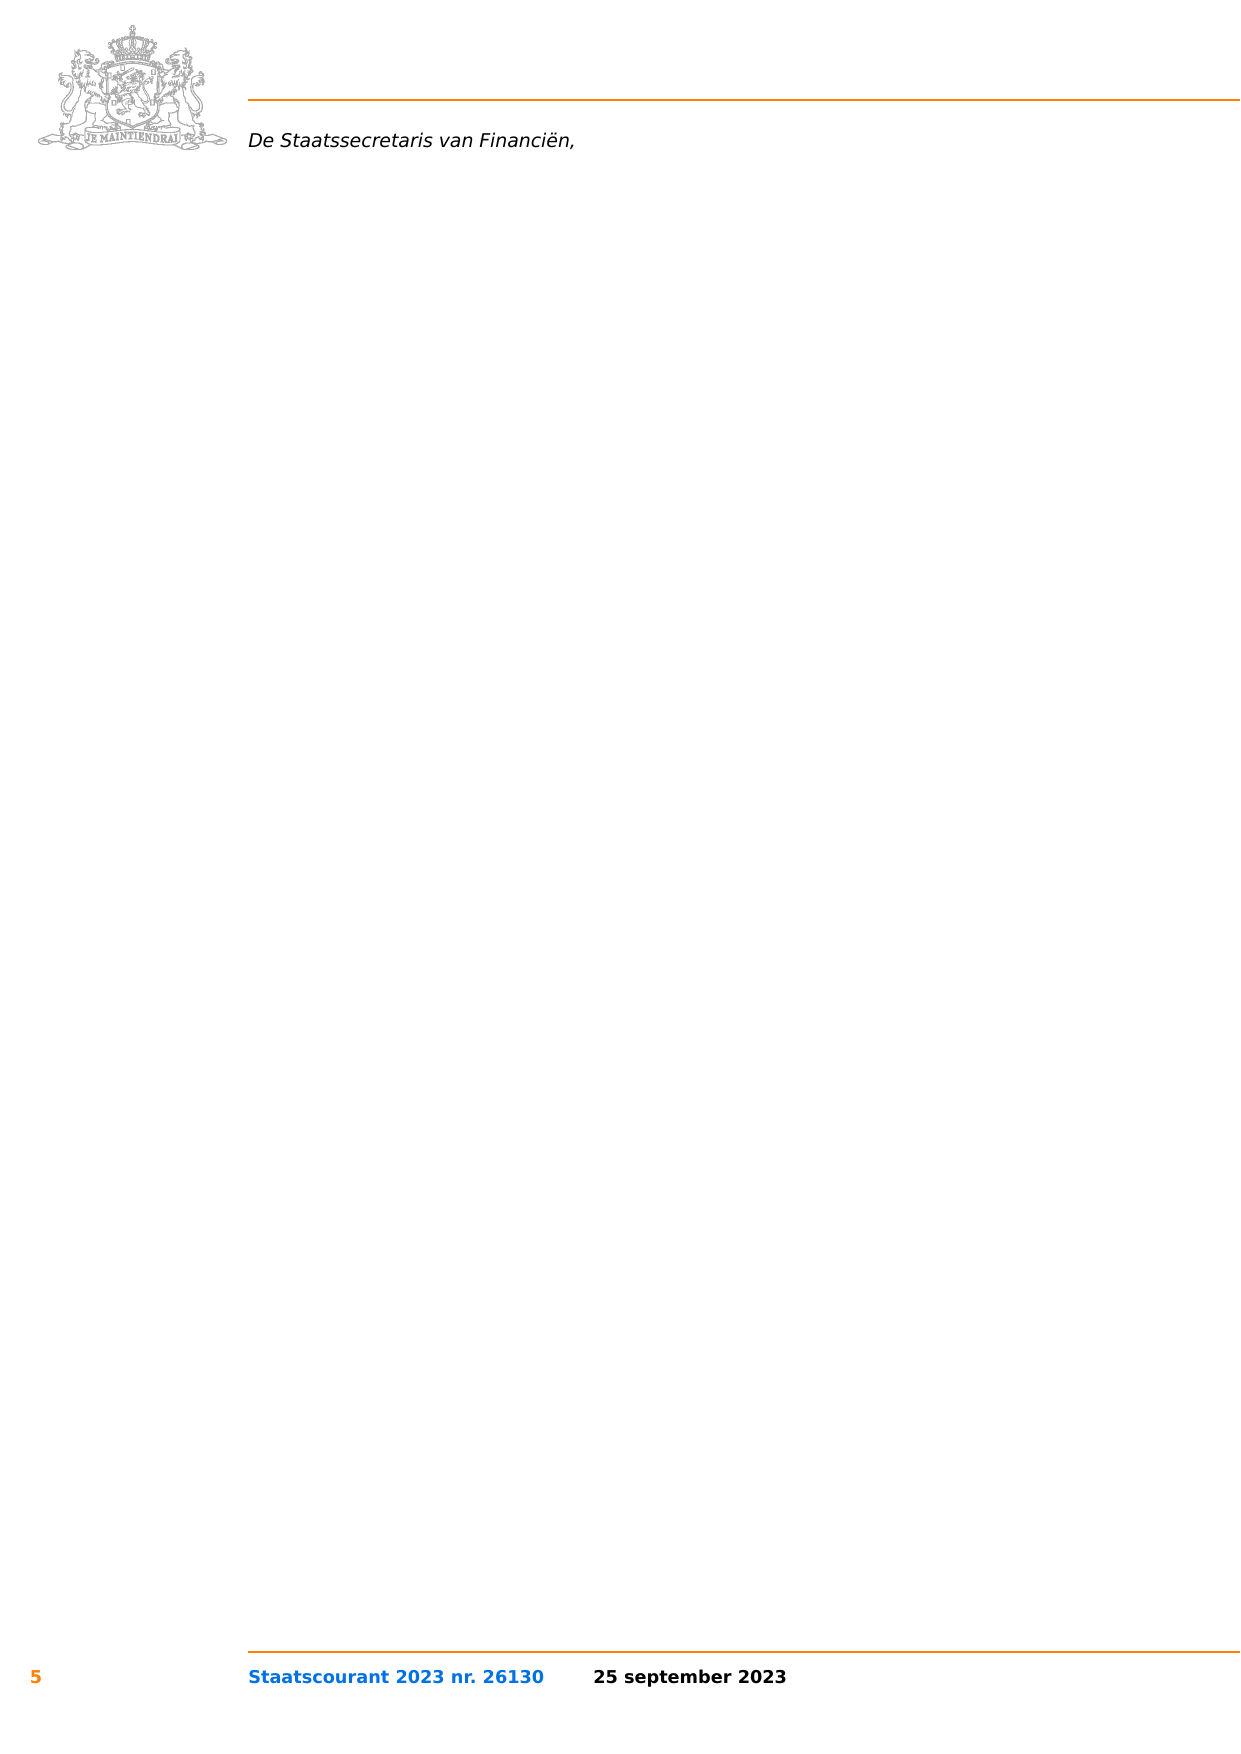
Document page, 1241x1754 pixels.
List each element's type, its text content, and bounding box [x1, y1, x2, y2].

text De Staatssecretaris van Financiën, [248, 130, 1163, 152]
picture [38, 25, 227, 150]
